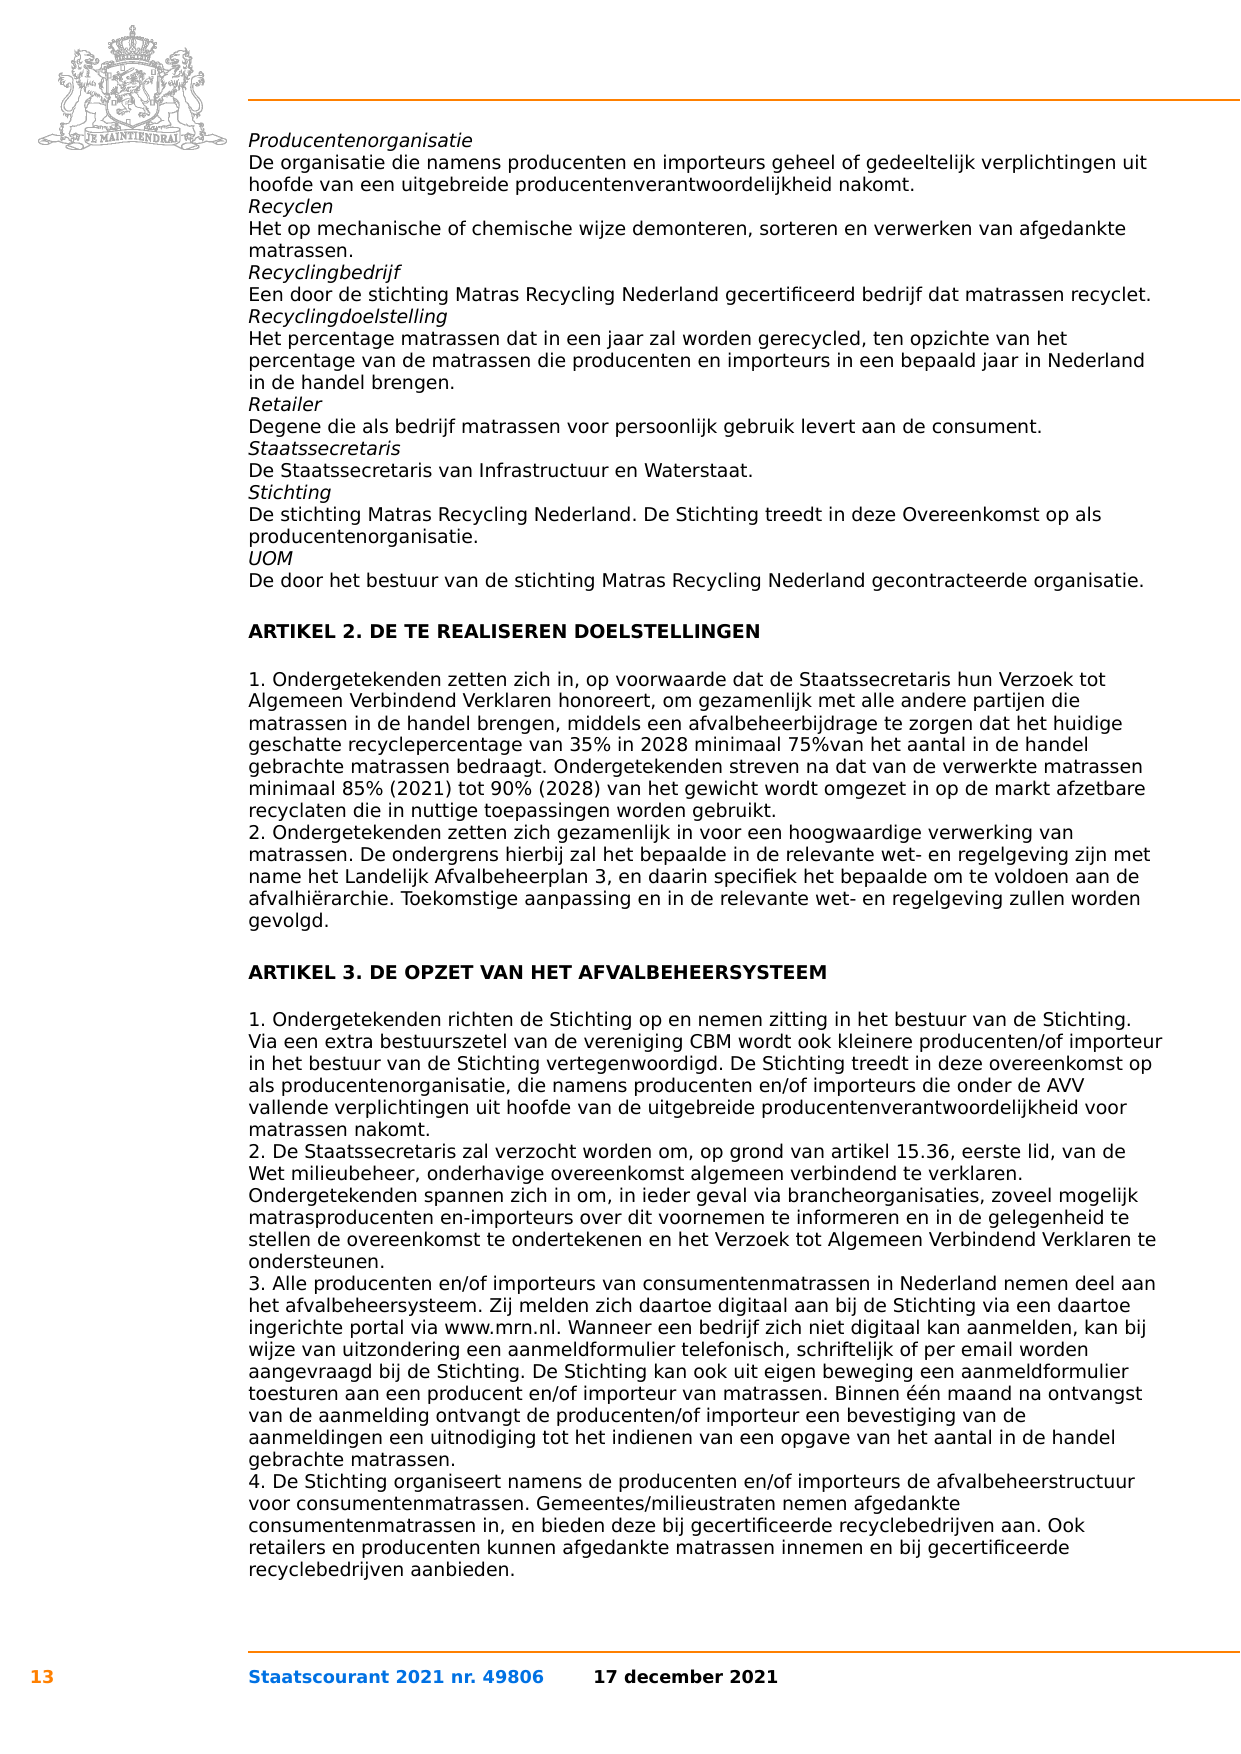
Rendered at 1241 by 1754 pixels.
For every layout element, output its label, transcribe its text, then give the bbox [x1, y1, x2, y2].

text Het percentage matrassen dat in een jaar zal worden gerecycled, ten opzichte van het percentage van de matrassen die producenten en importeurs in een bepaald jaar in Nederland in de handel brengen. [248, 328, 1163, 394]
text De door het bestuur van de stichting Matras Recycling Nederland gecontracteerde organisatie. [248, 569, 1163, 591]
text Recyclingdoelstelling [248, 306, 1163, 328]
text 4. De Stichting organiseert namens de producenten en/of importeurs de afvalbeheerstructuur voor consumentenmatrassen. Gemeentes/milieustraten nemen afgedankte consumentenmatrassen in, en bieden deze bij gecertificeerde recyclebedrijven aan. Ook retailers en producenten kunnen afgedankte matrassen innemen en bij gecertificeerde recyclebedrijven aanbieden. [248, 1471, 1163, 1581]
text Een door de stichting Matras Recycling Nederland gecertificeerd bedrijf dat matrassen recyclet. [248, 284, 1163, 306]
text Retailer [248, 394, 1163, 416]
text Recyclen [248, 196, 1163, 218]
text Het op mechanische of chemische wijze demonteren, sorteren en verwerken van afgedankte matrassen. [248, 218, 1163, 262]
subtitle ARTIKEL 2. DE TE REALISEREN DOELSTELLINGEN [248, 621, 1163, 643]
text Degene die als bedrijf matrassen voor persoonlijk gebruik levert aan de consument. [248, 416, 1163, 438]
text 1. Ondergetekenden zetten zich in, op voorwaarde dat de Staatssecretaris hun Verzoek tot Algemeen Verbindend Verklaren honoreert, om gezamenlijk met alle andere partijen die matrassen in de handel brengen, middels een afvalbeheerbijdrage te zorgen dat het huidige geschatte recyclepercentage van 35% in 2028 minimaal 75%van het aantal in de handel gebrachte matrassen bedraagt. Ondergetekenden streven na dat van de verwerkte matrassen minimaal 85% (2021) tot 90% (2028) van het gewicht wordt omgezet in op de markt afzetbare recyclaten die in nuttige toepassingen worden gebruikt. [248, 668, 1163, 822]
text 3. Alle producenten en/of importeurs van consumentenmatrassen in Nederland nemen deel aan het afvalbeheersysteem. Zij melden zich daartoe digitaal aan bij de Stichting via een daartoe ingerichte portal via www.mrn.nl. Wanneer een bedrijf zich niet digitaal kan aanmelden, kan bij wijze van uitzondering een aanmeldformulier telefonisch, schriftelijk of per email worden aangevraagd bij de Stichting. De Stichting kan ook uit eigen beweging een aanmeldformulier toesturen aan een producent en/of importeur van matrassen. Binnen één maand na ontvangst van de aanmelding ontvangt de producenten/of importeur een bevestiging van de aanmeldingen een uitnodiging tot het indienen van een opgave van het aantal in de handel gebrachte matrassen. [248, 1273, 1163, 1471]
text 2. Ondergetekenden zetten zich gezamenlijk in voor een hoogwaardige verwerking van matrassen. De ondergrens hierbij zal het bepaalde in de relevante wet- en regelgeving zijn met name het Landelijk Afvalbeheerplan 3, en daarin specifiek het bepaalde om te voldoen aan de afvalhiërarchie. Toekomstige aanpassing en in de relevante wet- en regelgeving zullen worden gevolgd. [248, 822, 1163, 932]
text Producentenorganisatie [248, 130, 1163, 152]
text UOM [248, 547, 1163, 569]
text Recyclingbedrijf [248, 262, 1163, 284]
text Staatssecretaris [248, 438, 1163, 459]
text Stichting [248, 482, 1163, 503]
text De stichting Matras Recycling Nederland. De Stichting treedt in deze Overeenkomst op als producentenorganisatie. [248, 503, 1163, 547]
subtitle ARTIKEL 3. DE OPZET VAN HET AFVALBEHEERSYSTEEM [248, 962, 1163, 984]
picture [38, 25, 227, 150]
text 1. Ondergetekenden richten de Stichting op en nemen zitting in het bestuur van de Stichting. Via een extra bestuurszetel van de vereniging CBM wordt ook kleinere producenten/of importeur in het bestuur van de Stichting vertegenwoordigd. De Stichting treedt in deze overeenkomst op als producentenorganisatie, die namens producenten en/of importeurs die onder de AVV vallende verplichtingen uit hoofde van de uitgebreide producentenverantwoordelijkheid voor matrassen nakomt. [248, 1009, 1163, 1141]
text 2. De Staatssecretaris zal verzocht worden om, op grond van artikel 15.36, eerste lid, van de Wet milieubeheer, onderhavige overeenkomst algemeen verbindend te verklaren. Ondergetekenden spannen zich in om, in ieder geval via brancheorganisaties, zoveel mogelijk matrasproducenten en-importeurs over dit voornemen te informeren en in de gelegenheid te stellen de overeenkomst te ondertekenen en het Verzoek tot Algemeen Verbindend Verklaren te ondersteunen. [248, 1141, 1163, 1273]
text De organisatie die namens producenten en importeurs geheel of gedeeltelijk verplichtingen uit hoofde van een uitgebreide producentenverantwoordelijkheid nakomt. [248, 152, 1163, 196]
text De Staatssecretaris van Infrastructuur en Waterstaat. [248, 459, 1163, 482]
